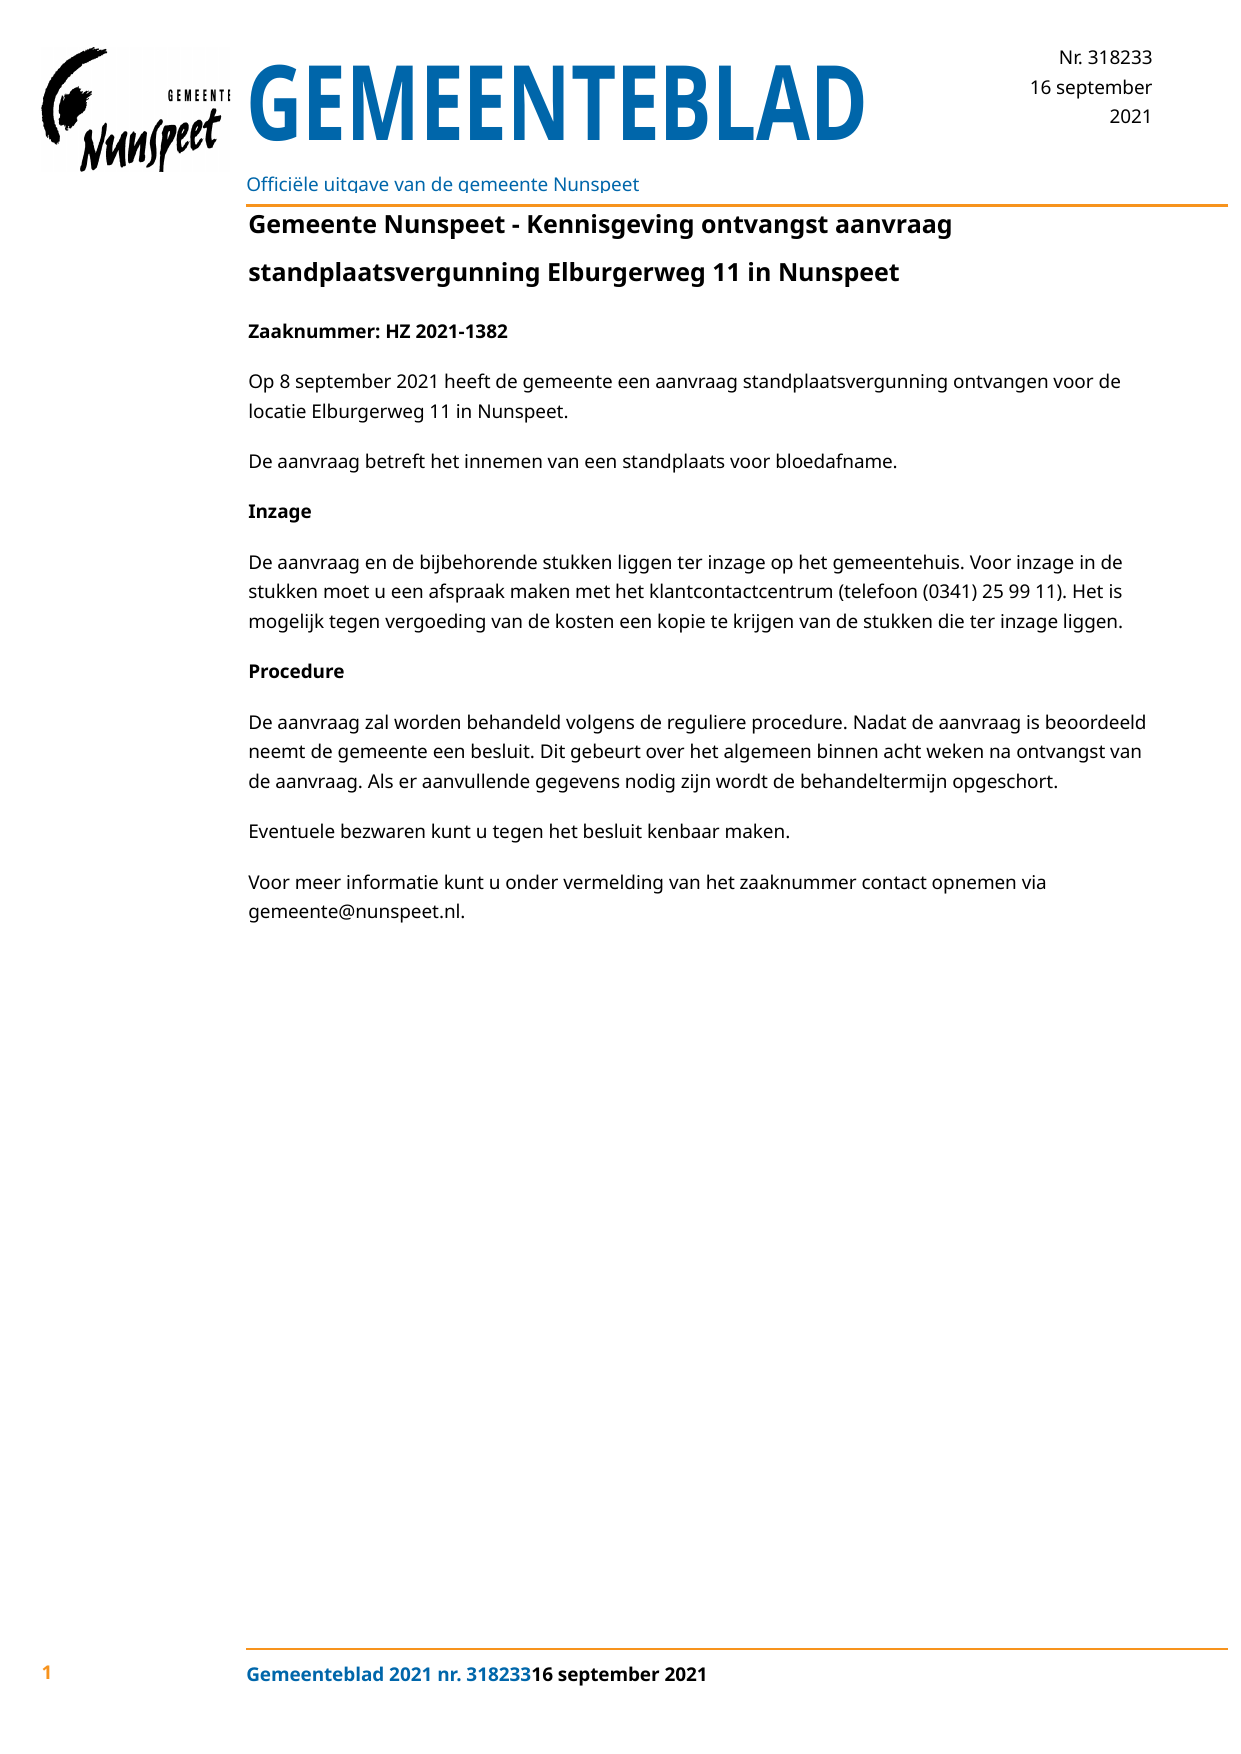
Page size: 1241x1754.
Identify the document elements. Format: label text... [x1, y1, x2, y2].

text Inzage [248, 499, 1152, 524]
text De aanvraag zal worden behandeld volgens de reguliere procedure. Nadat de aanvraag is beoordeeld neemt de gemeente een besluit. Dit gebeurt over het algemeen binnen acht weken na ontvangst van de aanvraag. Als er aanvullende gegevens nodig zijn wordt de behandeltermijn opgeschort. [248, 709, 1152, 794]
text Zaaknummer: HZ 2021-1382 [248, 318, 1152, 344]
text Gemeente Nunspeet - Kennisgeving ontvangst aanvraag standplaatsvergunning Elburgerweg 11 in Nunspeet [248, 207, 1152, 288]
picture [41, 47, 231, 172]
text Op 8 september 2021 heeft de gemeente een aanvraag standplaatsvergunning ontvangen voor de locatie Elburgerweg 11 in Nunspeet. [248, 368, 1152, 424]
text Voor meer informatie kunt u onder vermelding van het zaaknummer contact opnemen via gemeente@nunspeet.nl. [248, 869, 1152, 924]
text De aanvraag en de bijbehorende stukken liggen ter inzage op het gemeentehuis. Voor inzage in de stukken moet u een afspraak maken met het klantcontactcentrum (telefoon (0341) 25 99 11). Het is mogelijk tegen vergoeding van de kosten een kopie te krijgen van de stukken die ter inzage liggen. [248, 549, 1152, 634]
text Procedure [248, 659, 1152, 684]
text Eventuele bezwaren kunt u tegen het besluit kenbaar maken. [248, 819, 1152, 844]
text De aanvraag betreft het innemen van een standplaats voor bloedafname. [248, 448, 1152, 474]
